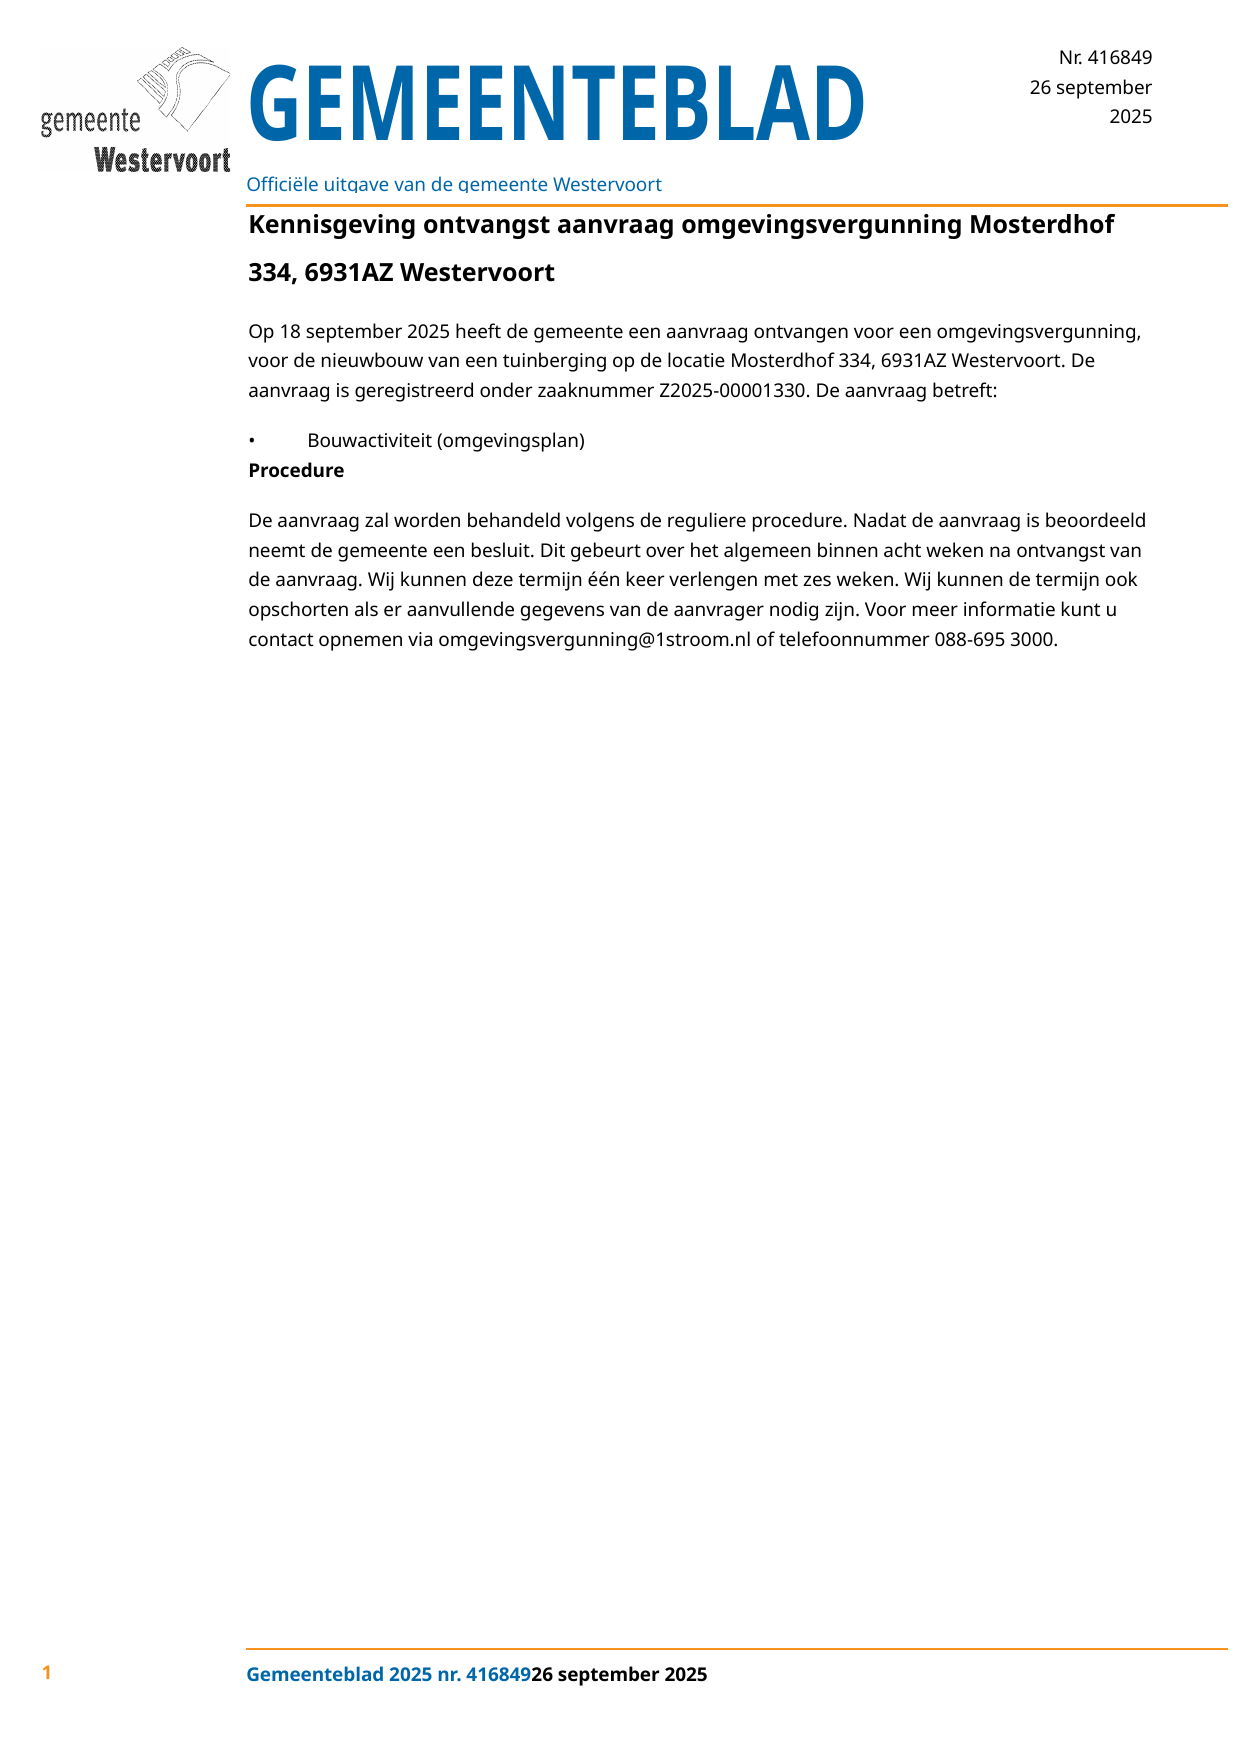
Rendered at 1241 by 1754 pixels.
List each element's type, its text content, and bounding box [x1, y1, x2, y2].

picture [41, 47, 231, 172]
text Procedure [248, 457, 1152, 483]
list Bouwactiviteit (omgevingsplan) [248, 427, 1152, 453]
text Op 18 september 2025 heeft de gemeente een aanvraag ontvangen voor een omgevingsvergunning, voor de nieuwbouw van een tuinberging op de locatie Mosterdhof 334, 6931AZ Westervoort. De aanvraag is geregistreerd onder zaaknummer Z2025-00001330. De aanvraag betreft: [248, 318, 1152, 403]
text De aanvraag zal worden behandeld volgens de reguliere procedure. Nadat de aanvraag is beoordeeld neemt de gemeente een besluit. Dit gebeurt over het algemeen binnen acht weken na ontvangst van de aanvraag. Wij kunnen deze termijn één keer verlengen met zes weken. Wij kunnen de termijn ook opschorten als er aanvullende gegevens van de aanvrager nodig zijn. Voor meer informatie kunt u contact opnemen via omgevingsvergunning@1stroom.nl of telefoonnummer 088-695 3000. [248, 507, 1152, 652]
text Kennisgeving ontvangst aanvraag omgevingsvergunning Mosterdhof 334, 6931AZ Westervoort [248, 207, 1152, 288]
